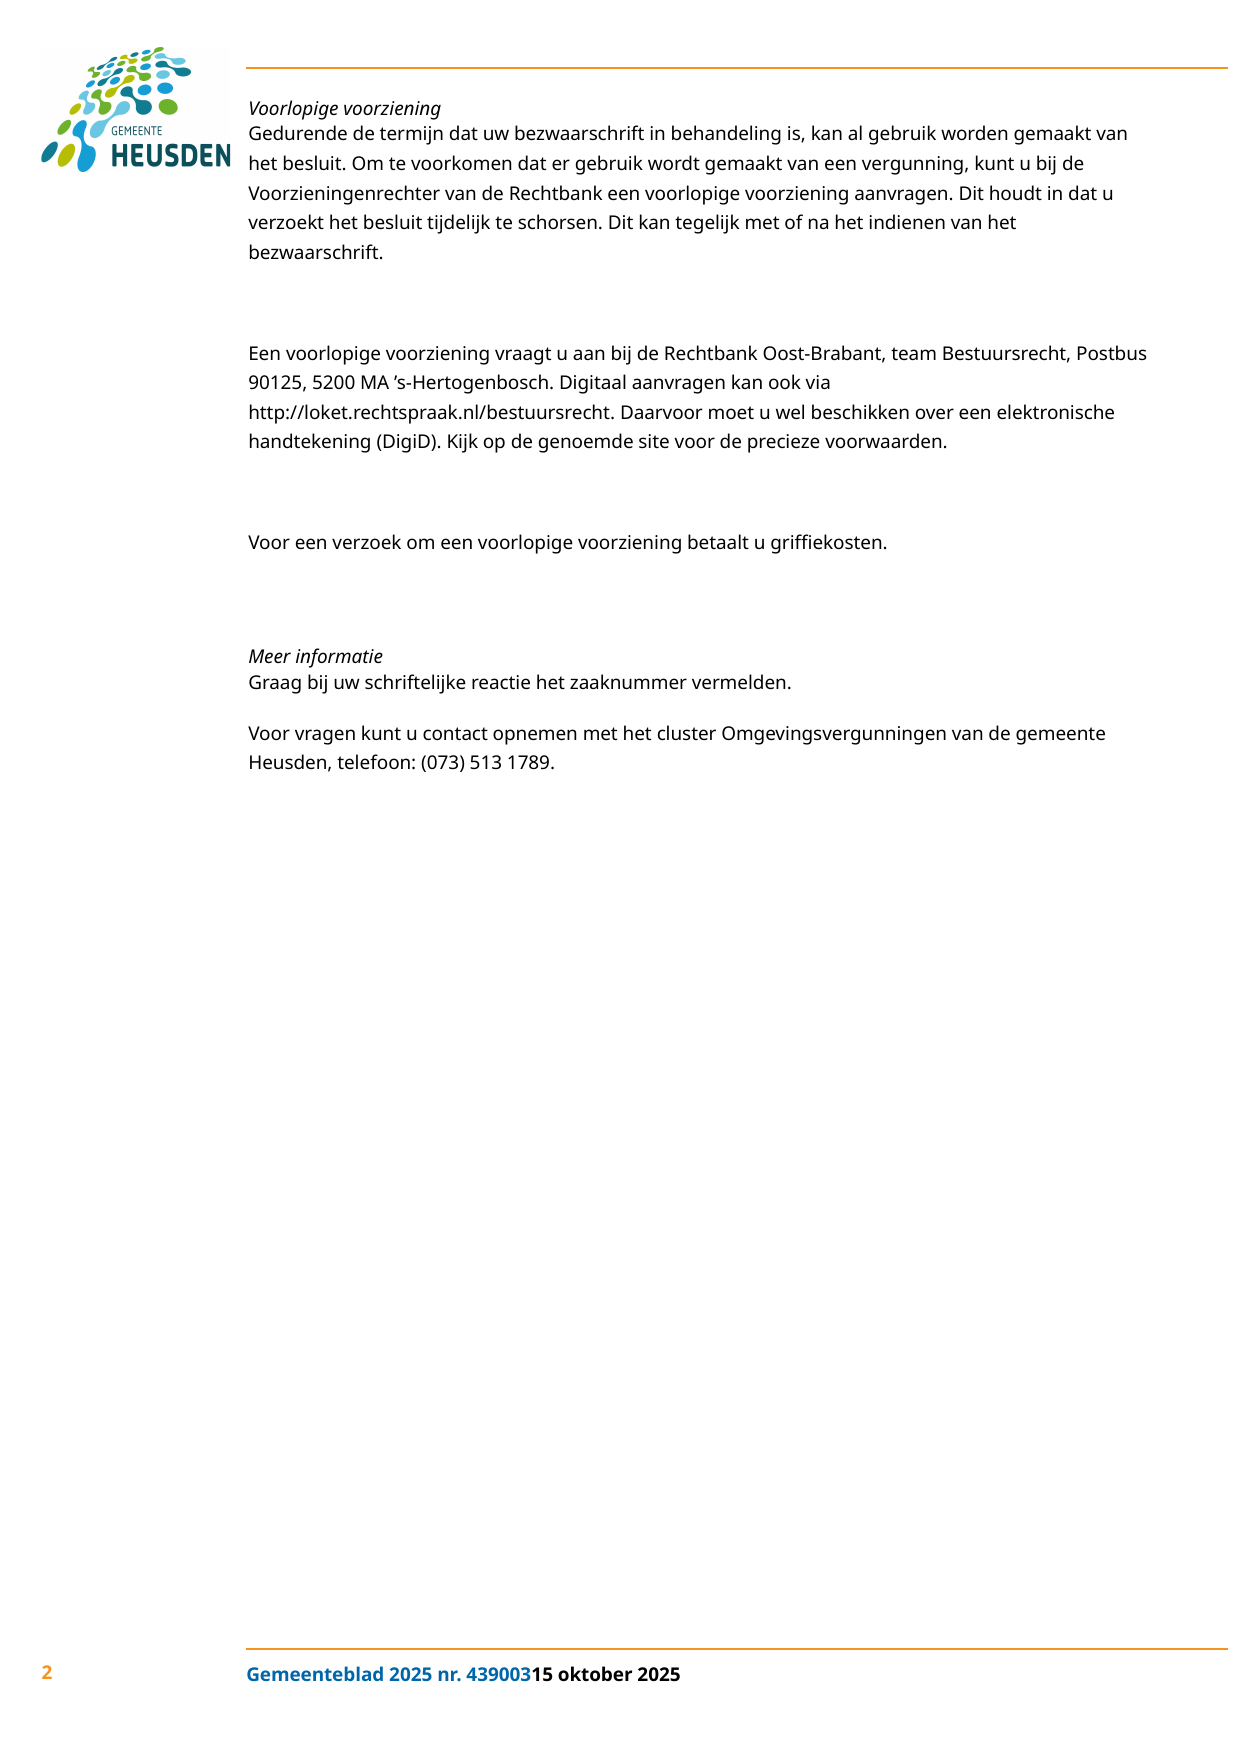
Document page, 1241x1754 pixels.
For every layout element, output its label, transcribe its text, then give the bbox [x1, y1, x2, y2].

text Een voorlopige voorziening vraagt u aan bij de Rechtbank Oost-Brabant, team Bestuursrecht, Postbus 90125, 5200 MA ’s-Hertogenbosch. Digitaal aanvragen kan ook via http://loket.rechtspraak.nl/bestuursrecht. Daarvoor moet u wel beschikken over een elektronische handtekening (DigiD). Kijk op de genoemde site voor de precieze voorwaarden. [248, 340, 1152, 454]
picture [41, 47, 231, 172]
text Graag bij uw schriftelijke reactie het zaaknummer vermelden. [248, 669, 1152, 695]
text Voorlopige voorziening [248, 95, 1152, 121]
text Voor vragen kunt u contact opnemen met het cluster Omgevingsvergunningen van de gemeente Heusden, telefoon: (073) 513 1789. [248, 720, 1152, 775]
text Meer informatie [248, 644, 1152, 669]
text Gedurende de termijn dat uw bezwaarschrift in behandeling is, kan al gebruik worden gemaakt van het besluit. Om te voorkomen dat er gebruik wordt gemaakt van een vergunning, kunt u bij de Voorzieningenrechter van de Rechtbank een voorlopige voorziening aanvragen. Dit houdt in dat u verzoekt het besluit tijdelijk te schorsen. Dit kan tegelijk met of na het indienen van het bezwaarschrift. [248, 121, 1152, 264]
text Voor een verzoek om een voorlopige voorziening betaalt u griffiekosten. [248, 529, 1152, 555]
